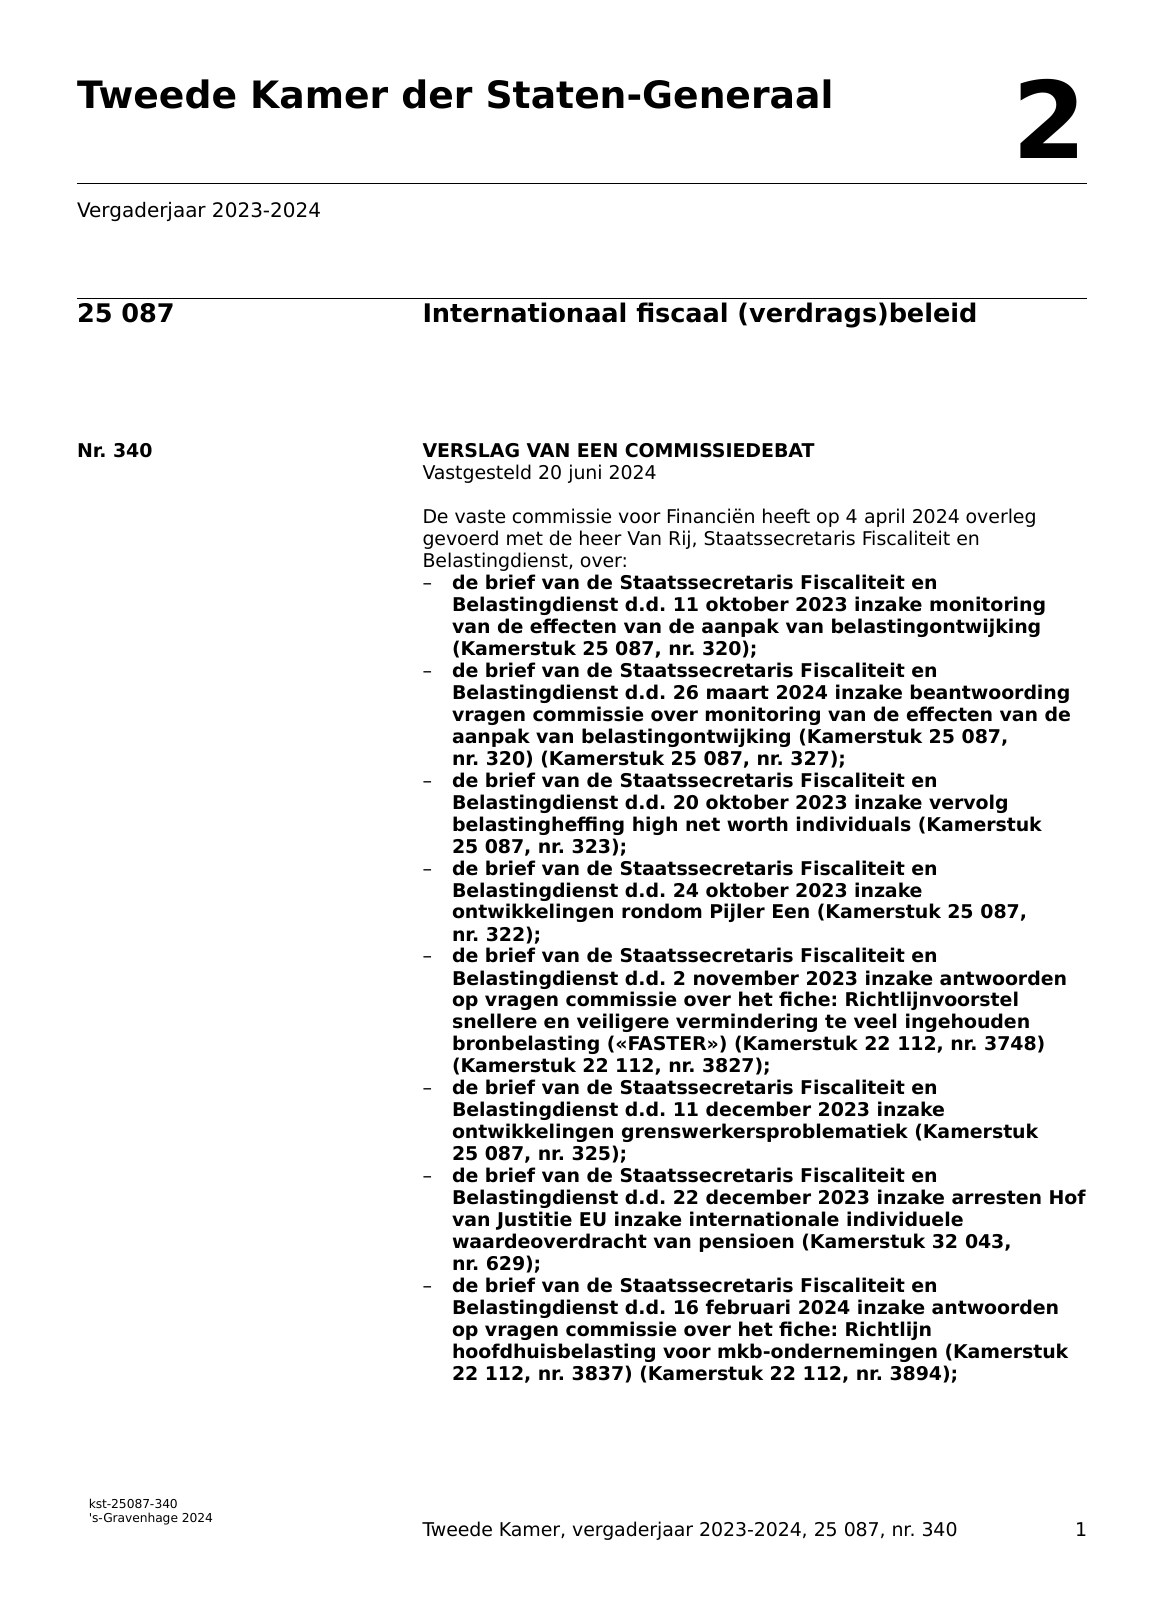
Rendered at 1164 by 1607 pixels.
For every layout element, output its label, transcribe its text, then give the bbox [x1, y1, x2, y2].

text – de brief van de Staatssecretaris Fiscaliteit en Belastingdienst d.d. 20 oktober 2023 inzake vervolg belastingheffing high net worth individuals (Kamerstuk 25 087, nr. 323); [422, 769, 1087, 857]
table_cell Vergaderjaar 2023-2024 [77, 184, 1087, 298]
text – de brief van de Staatssecretaris Fiscaliteit en Belastingdienst d.d. 22 december 2023 inzake arresten Hof van Justitie EU inzake internationale individuele waardeoverdracht van pensioen (Kamerstuk 32 043, nr. 629); [422, 1165, 1087, 1275]
subtitle 25 087 Internationaal fiscaal (verdrags)beleid [77, 299, 1087, 329]
text – de brief van de Staatssecretaris Fiscaliteit en Belastingdienst d.d. 2 november 2023 inzake antwoorden op vragen commissie over het fiche: Richtlijnvoorstel snellere en veiligere vermindering te veel ingehouden bronbelasting («FASTER») (Kamerstuk 22 112, nr. 3748) (Kamerstuk 22 112, nr. 3827); [422, 945, 1087, 1077]
text – de brief van de Staatssecretaris Fiscaliteit en Belastingdienst d.d. 11 december 2023 inzake ontwikkelingen grenswerkersproblematiek (Kamerstuk 25 087, nr. 325); [422, 1077, 1087, 1165]
text kst-25087-340 [88, 1497, 323, 1511]
text Vastgesteld 20 juni 2024 [422, 462, 1087, 484]
text – de brief van de Staatssecretaris Fiscaliteit en Belastingdienst d.d. 11 oktober 2023 inzake monitoring van de effecten van de aanpak van belastingontwijking (Kamerstuk 25 087, nr. 320); [422, 572, 1087, 660]
text – de brief van de Staatssecretaris Fiscaliteit en Belastingdienst d.d. 16 februari 2024 inzake antwoorden op vragen commissie over het fiche: Richtlijn hoofdhuisbelasting voor mkb-ondernemingen (Kamerstuk 22 112, nr. 3837) (Kamerstuk 22 112, nr. 3894); [422, 1275, 1087, 1385]
text De vaste commissie voor Financiën heeft op 4 april 2024 overleg gevoerd met de heer Van Rij, Staatssecretaris Fiscaliteit en Belastingdienst, over: [422, 506, 1087, 572]
text 's-Gravenhage 2024 [88, 1511, 323, 1525]
text – de brief van de Staatssecretaris Fiscaliteit en Belastingdienst d.d. 26 maart 2024 inzake beantwoording vragen commissie over monitoring van de effecten van de aanpak van belastingontwijking (Kamerstuk 25 087, nr. 320) (Kamerstuk 25 087, nr. 327); [422, 660, 1087, 769]
table_header 2 [886, 59, 1087, 183]
subtitle Nr. 340 VERSLAG VAN EEN COMMISSIEDEBAT [77, 440, 1087, 462]
table_header Tweede Kamer der Staten-Generaal [77, 59, 886, 183]
text – de brief van de Staatssecretaris Fiscaliteit en Belastingdienst d.d. 24 oktober 2023 inzake ontwikkelingen rondom Pijler Een (Kamerstuk 25 087, nr. 322); [422, 857, 1087, 945]
